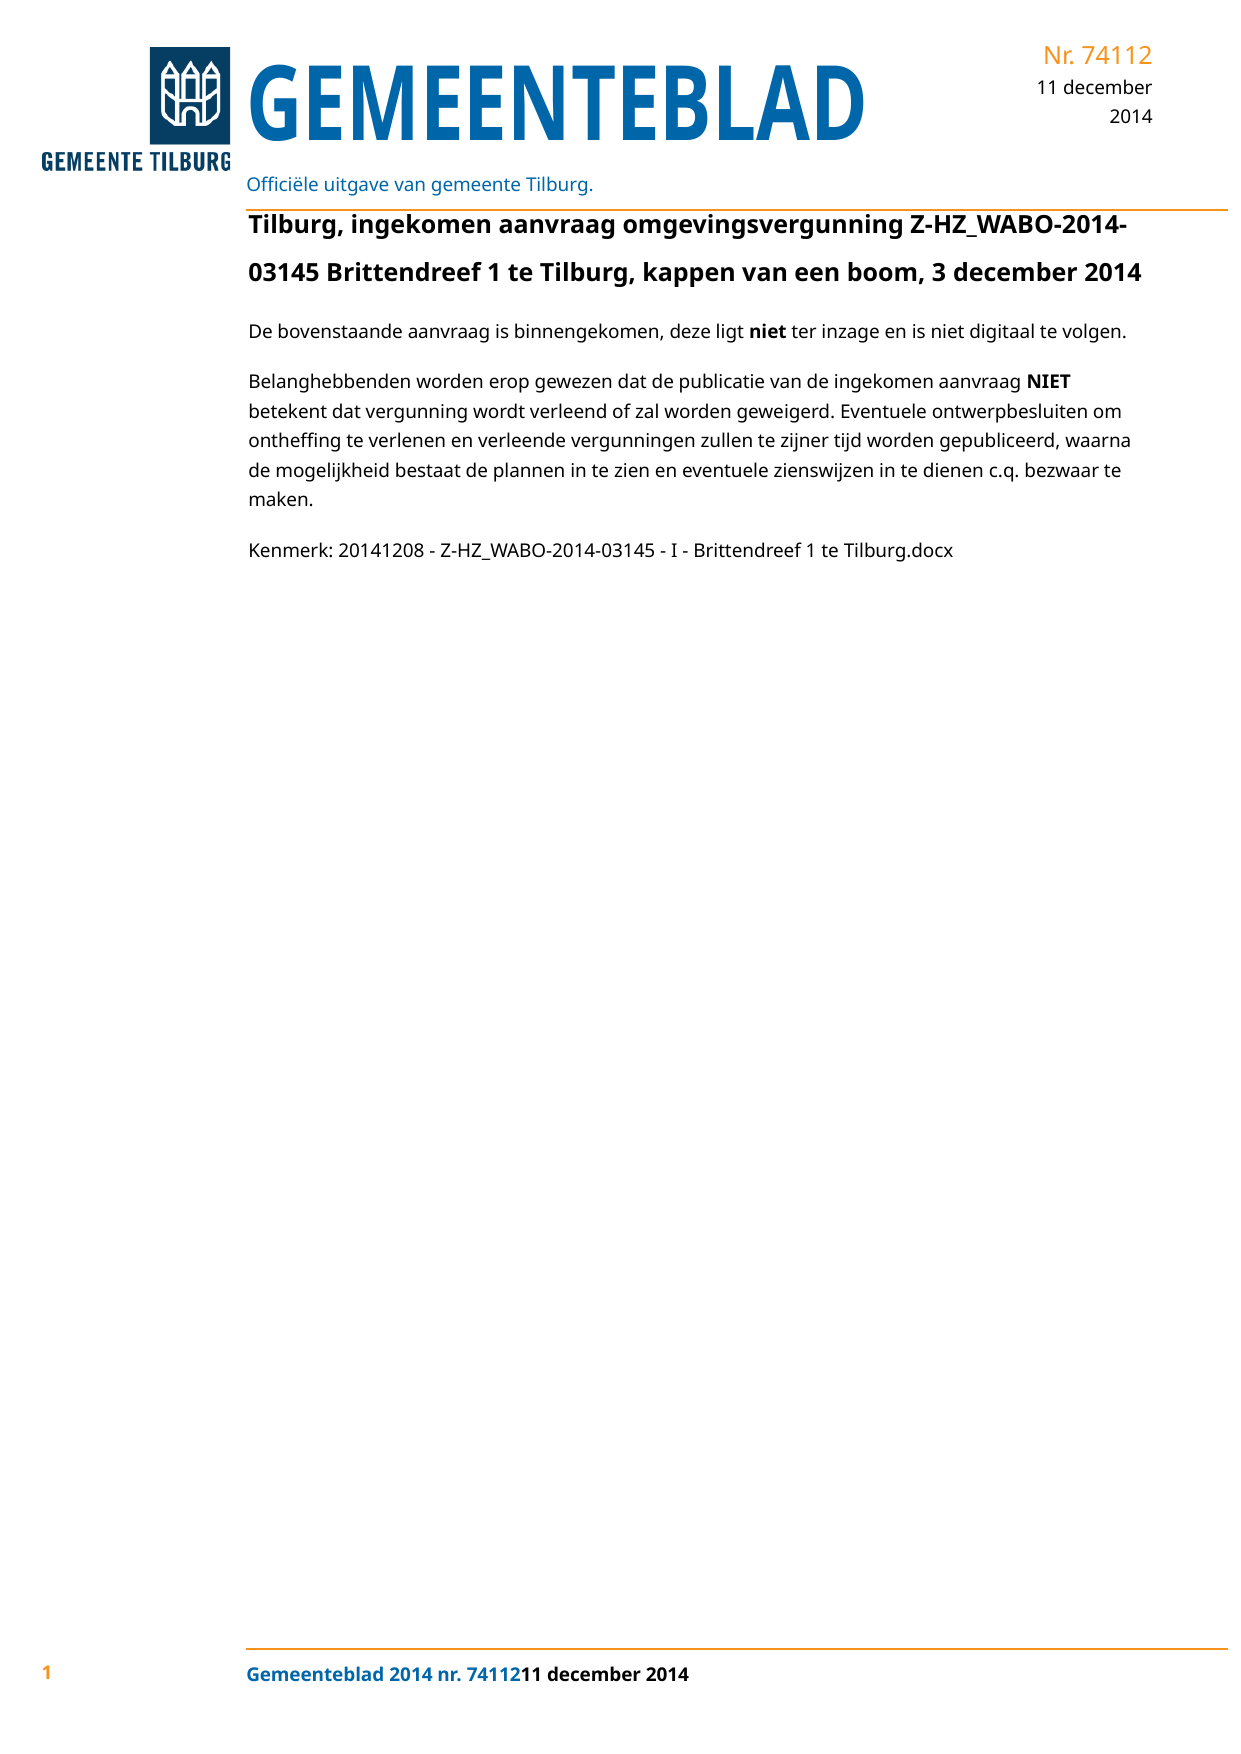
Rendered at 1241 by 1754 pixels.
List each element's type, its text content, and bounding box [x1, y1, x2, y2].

text Tilburg, ingekomen aanvraag omgevingsvergunning Z-HZ_WABO-2014-03145 Brittendreef 1 te Tilburg, kappen van een boom, 3 december 2014 [248, 211, 1152, 288]
picture [41, 47, 231, 172]
text Belanghebbenden worden erop gewezen dat de publicatie van de ingekomen aanvraag NIET betekent dat vergunning wordt verleend of zal worden geweigerd. Eventuele ontwerpbesluiten om ontheffing te verlenen en verleende vergunningen zullen te zijner tijd worden gepubliceerd, waarna de mogelijkheid bestaat de plannen in te zien en eventuele zienswijzen in te dienen c.q. bezwaar te maken. [248, 368, 1152, 512]
text Kenmerk: 20141208 - Z-HZ_WABO-2014-03145 - I - Brittendreef 1 te Tilburg.docx [248, 537, 1152, 563]
text De bovenstaande aanvraag is binnengekomen, deze ligt niet ter inzage en is niet digitaal te volgen. [248, 318, 1152, 344]
